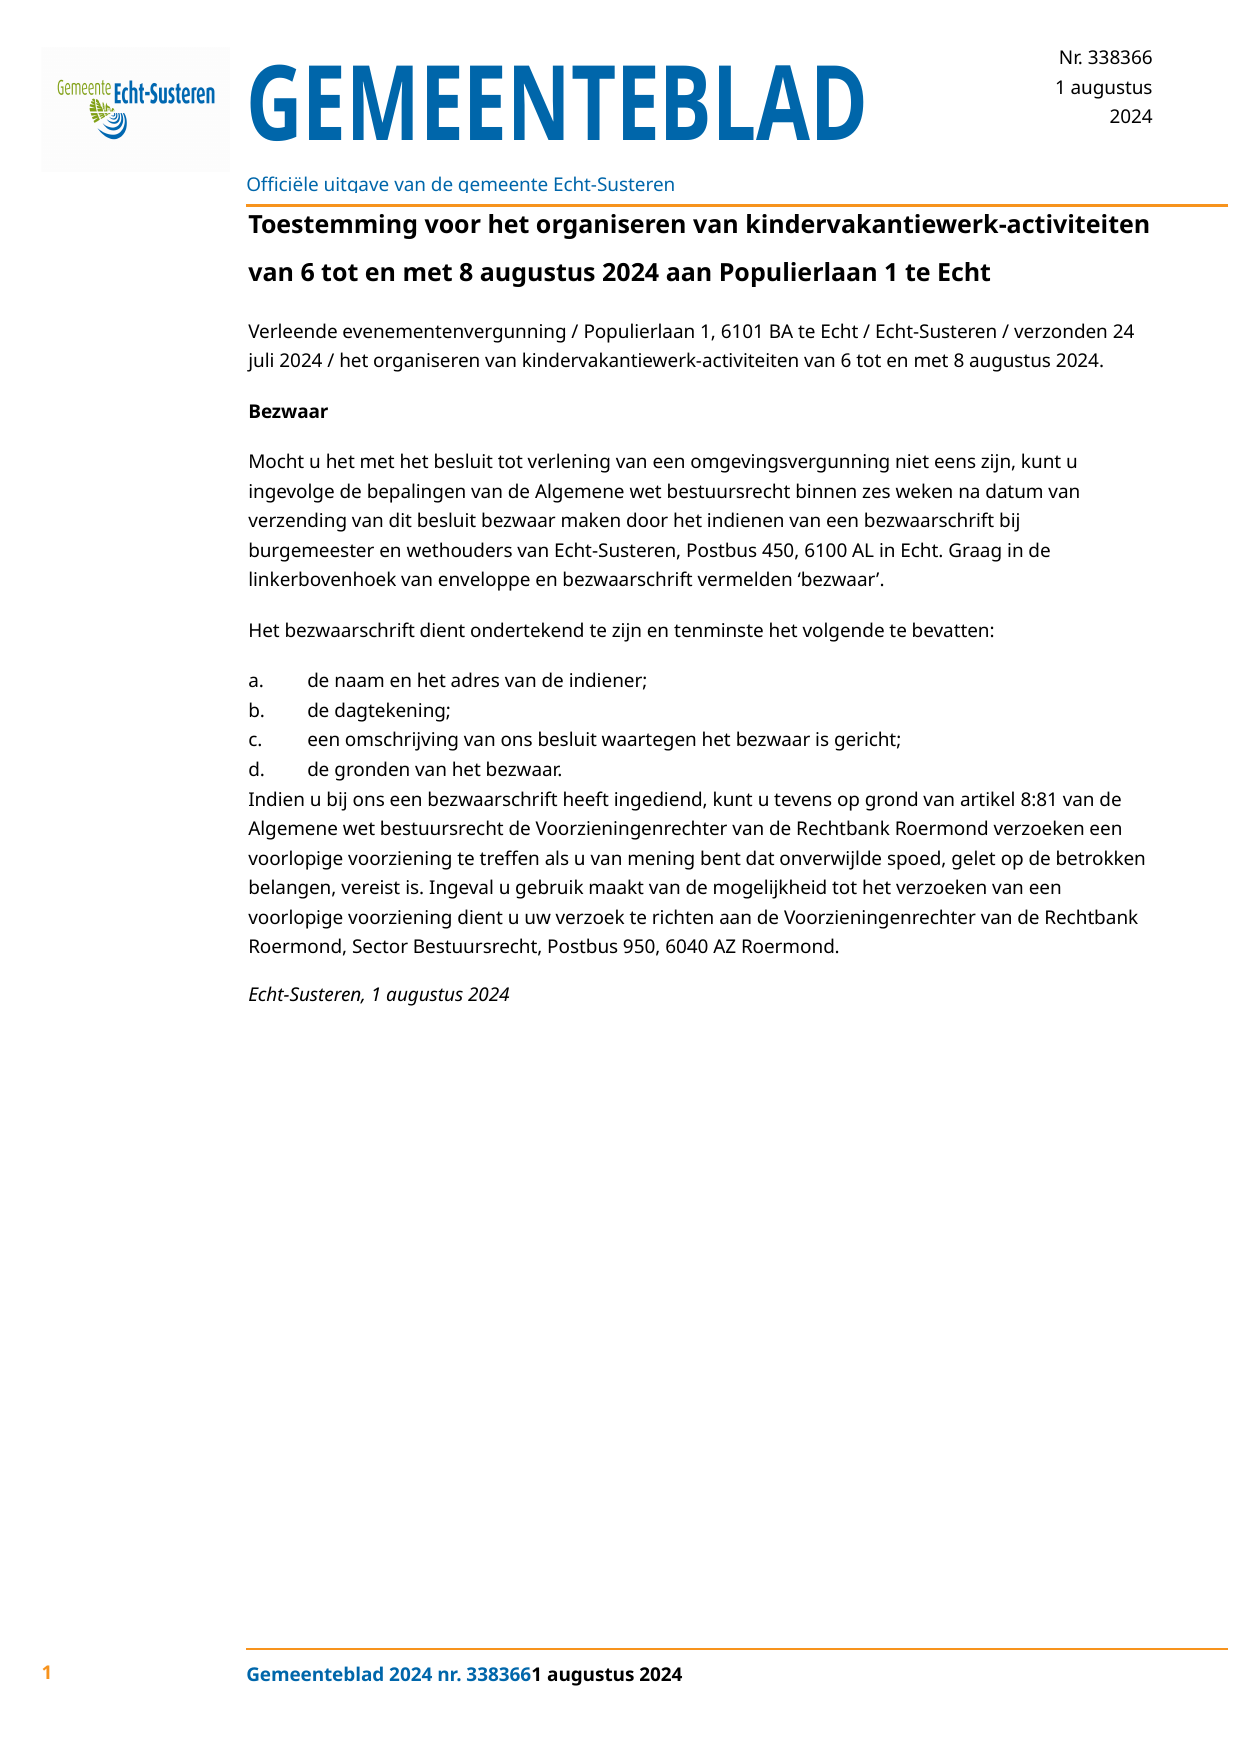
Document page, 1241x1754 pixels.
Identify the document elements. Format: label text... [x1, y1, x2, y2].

text Echt-Susteren, 1 augustus 2024 [248, 982, 1152, 1007]
text Mocht u het met het besluit tot verlening van een omgevingsvergunning niet eens zijn, kunt u ingevolge de bepalingen van de Algemene wet bestuursrecht binnen zes weken na datum van verzending van dit besluit bezwaar maken door het indienen van een bezwaarschrift bij burgemeester en wethouders van Echt-Susteren, Postbus 450, 6100 AL in Echt. Graag in de linkerbovenhoek van enveloppe en bezwaarschrift vermelden ‘bezwaar’. [248, 448, 1152, 592]
list de dagtekening; [248, 697, 1152, 723]
list een omschrijving van ons besluit waartegen het bezwaar is gericht; [248, 727, 1152, 752]
text Verleende evenementenvergunning / Populierlaan 1, 6101 BA te Echt / Echt-Susteren / verzonden 24 juli 2024 / het organiseren van kindervakantiewerk-activiteiten van 6 tot en met 8 augustus 2024. [248, 318, 1152, 373]
list de gronden van het bezwaar. [248, 756, 1152, 782]
text Bezwaar [248, 398, 1152, 424]
text Indien u bij ons een bezwaarschrift heeft ingediend, kunt u tevens op grond van artikel 8:81 van de Algemene wet bestuursrecht de Voorzieningenrechter van de Rechtbank Roermond verzoeken een voorlopige voorziening te treffen als u van mening bent dat onverwijlde spoed, gelet op de betrokken belangen, vereist is. Ingeval u gebruik maakt van de mogelijkheid tot het verzoeken van een voorlopige voorziening dient u uw verzoek te richten aan de Voorzieningenrechter van de Rechtbank Roermond, Sector Bestuursrecht, Postbus 950, 6040 AZ Roermond. [248, 786, 1152, 959]
text Toestemming voor het organiseren van kindervakantiewerk-activiteiten van 6 tot en met 8 augustus 2024 aan Populierlaan 1 te Echt [248, 207, 1152, 288]
picture [41, 47, 231, 172]
list de naam en het adres van de indiener; [248, 667, 1152, 693]
text Het bezwaarschrift dient ondertekend te zijn en tenminste het volgende te bevatten: [248, 617, 1152, 643]
